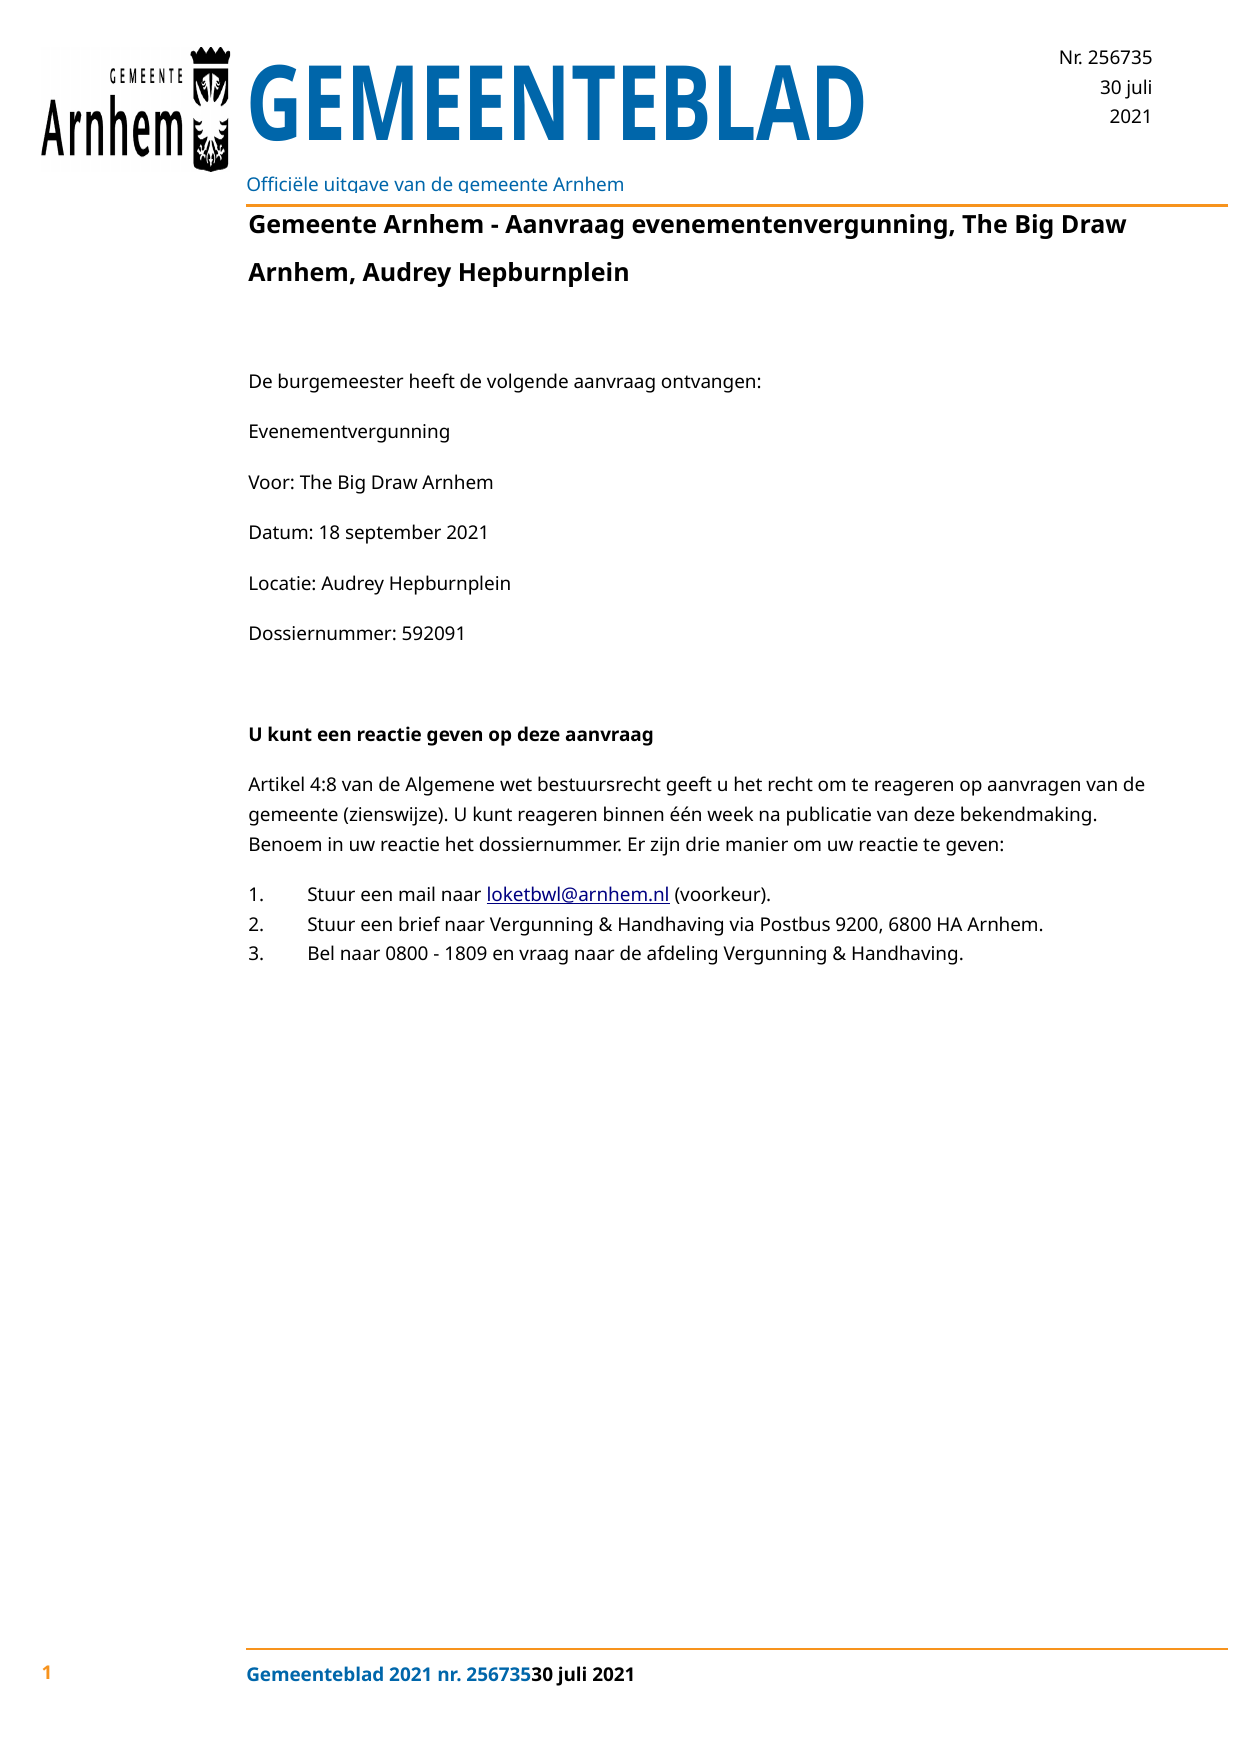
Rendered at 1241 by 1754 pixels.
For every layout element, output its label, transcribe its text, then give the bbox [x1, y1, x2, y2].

text Dossiernummer: 592091 [248, 620, 1152, 646]
text Artikel 4:8 van de Algemene wet bestuursrecht geeft u het recht om te reageren op aanvragen van de gemeente (zienswijze). U kunt reageren binnen één week na publicatie van deze bekendmaking. Benoem in uw reactie het dossiernummer. Er zijn drie manier om uw reactie te geven: [248, 772, 1152, 857]
picture [41, 47, 231, 172]
text Voor: The Big Draw Arnhem [248, 469, 1152, 495]
text Datum: 18 september 2021 [248, 519, 1152, 545]
text Locatie: Audrey Hepburnplein [248, 570, 1152, 596]
list Stuur een brief naar Vergunning & Handhaving via Postbus 9200, 6800 HA Arnhem. [248, 911, 1152, 937]
text U kunt een reactie geven op deze aanvraag [248, 721, 1152, 747]
list Bel naar 0800 - 1809 en vraag naar de afdeling Vergunning & Handhaving. [248, 940, 1152, 966]
text De burgemeester heeft de volgende aanvraag ontvangen: [248, 368, 1152, 394]
text Evenementvergunning [248, 419, 1152, 444]
text Gemeente Arnhem - Aanvraag evenementenvergunning, The Big Draw Arnhem, Audrey Hepburnplein [248, 207, 1152, 288]
list Stuur een mail naar loketbwl@arnhem.nl (voorkeur). [248, 881, 1152, 907]
